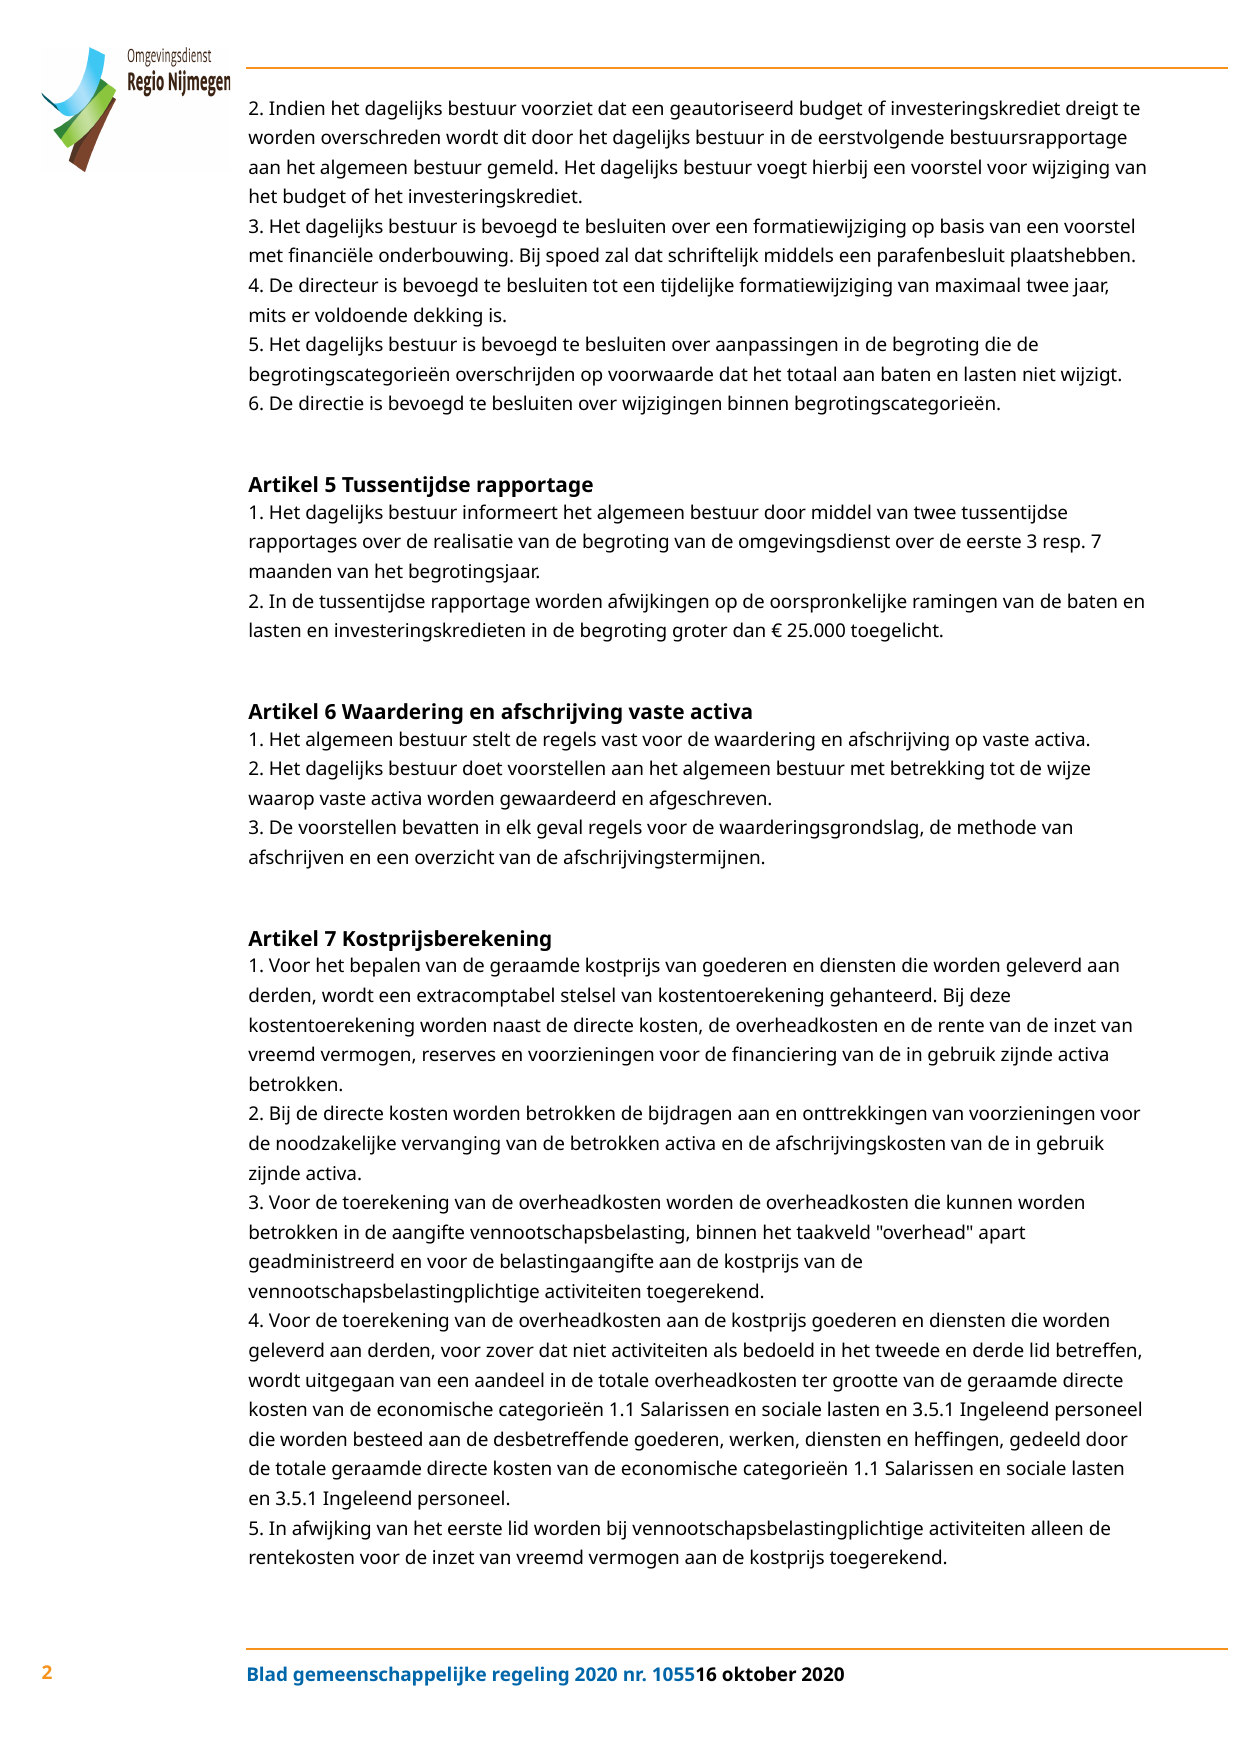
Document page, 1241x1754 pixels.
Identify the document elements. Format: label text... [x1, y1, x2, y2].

text 3. Voor de toerekening van de overheadkosten worden de overheadkosten die kunnen worden betrokken in de aangifte vennootschapsbelasting, binnen het taakveld "overhead" apart geadministreerd en voor de belastingaangifte aan de kostprijs van de vennootschapsbelastingplichtige activiteiten toegerekend. [248, 1189, 1152, 1304]
text 5. In afwijking van het eerste lid worden bij vennootschapsbelastingplichtige activiteiten alleen de rentekosten voor de inzet van vreemd vermogen aan de kostprijs toegerekend. [248, 1515, 1152, 1570]
picture [41, 47, 231, 172]
text 2. In de tussentijdse rapportage worden afwijkingen op de oorspronkelijke ramingen van de baten en lasten en investeringskredieten in de begroting groter dan € 25.000 toegelicht. [248, 588, 1152, 643]
text 5. Het dagelijks bestuur is bevoegd te besluiten over aanpassingen in de begroting die de begrotingscategorieën overschrijden op voorwaarde dat het totaal aan baten en lasten niet wijzigt. [248, 331, 1152, 387]
text 1. Het algemeen bestuur stelt de regels vast voor de waardering en afschrijving op vaste activa. [248, 726, 1152, 752]
text 2. Het dagelijks bestuur doet voorstellen aan het algemeen bestuur met betrekking tot de wijze waarop vaste activa worden gewaardeerd en afgeschreven. [248, 755, 1152, 811]
text 2. Bij de directe kosten worden betrokken de bijdragen aan en onttrekkingen van voorzieningen voor de noodzakelijke vervanging van de betrokken activa en de afschrijvingskosten van de in gebruik zijnde activa. [248, 1101, 1152, 1185]
text Artikel 6 Waardering en afschrijving vaste activa [248, 697, 1152, 726]
text 3. Het dagelijks bestuur is bevoegd te besluiten over een formatiewijziging op basis van een voorstel met financiële onderbouwing. Bij spoed zal dat schriftelijk middels een parafenbesluit plaatshebben. [248, 213, 1152, 268]
text 4. Voor de toerekening van de overheadkosten aan de kostprijs goederen en diensten die worden geleverd aan derden, voor zover dat niet activiteiten als bedoeld in het tweede en derde lid betreffen, wordt uitgegaan van een aandeel in de totale overheadkosten ter grootte van de geraamde directe kosten van de economische categorieën 1.1 Salarissen en sociale lasten en 3.5.1 Ingeleend personeel die worden besteed aan de desbetreffende goederen, werken, diensten en heffingen, gedeeld door de totale geraamde directe kosten van de economische categorieën 1.1 Salarissen en sociale lasten en 3.5.1 Ingeleend personeel. [248, 1308, 1152, 1511]
text 3. De voorstellen bevatten in elk geval regels voor de waarderingsgrondslag, de methode van afschrijven en een overzicht van de afschrijvingstermijnen. [248, 814, 1152, 870]
text 4. De directeur is bevoegd te besluiten tot een tijdelijke formatiewijziging van maximaal twee jaar, mits er voldoende dekking is. [248, 272, 1152, 328]
text Artikel 7 Kostprijsberekening [248, 924, 1152, 953]
text Artikel 5 Tussentijdse rapportage [248, 471, 1152, 499]
text 1. Het dagelijks bestuur informeert het algemeen bestuur door middel van twee tussentijdse rapportages over de realisatie van de begroting van de omgevingsdienst over de eerste 3 resp. 7 maanden van het begrotingsjaar. [248, 499, 1152, 584]
text 6. De directie is bevoegd te besluiten over wijzigingen binnen begrotingscategorieën. [248, 391, 1152, 416]
text 2. Indien het dagelijks bestuur voorziet dat een geautoriseerd budget of investeringskrediet dreigt te worden overschreden wordt dit door het dagelijks bestuur in de eerstvolgende bestuursrapportage aan het algemeen bestuur gemeld. Het dagelijks bestuur voegt hierbij een voorstel voor wijziging van het budget of het investeringskrediet. [248, 95, 1152, 209]
text 1. Voor het bepalen van de geraamde kostprijs van goederen en diensten die worden geleverd aan derden, wordt een extracomptabel stelsel van kostentoerekening gehanteerd. Bij deze kostentoerekening worden naast de directe kosten, de overheadkosten en de rente van de inzet van vreemd vermogen, reserves en voorzieningen voor de financiering van de in gebruik zijnde activa betrokken. [248, 953, 1152, 1097]
